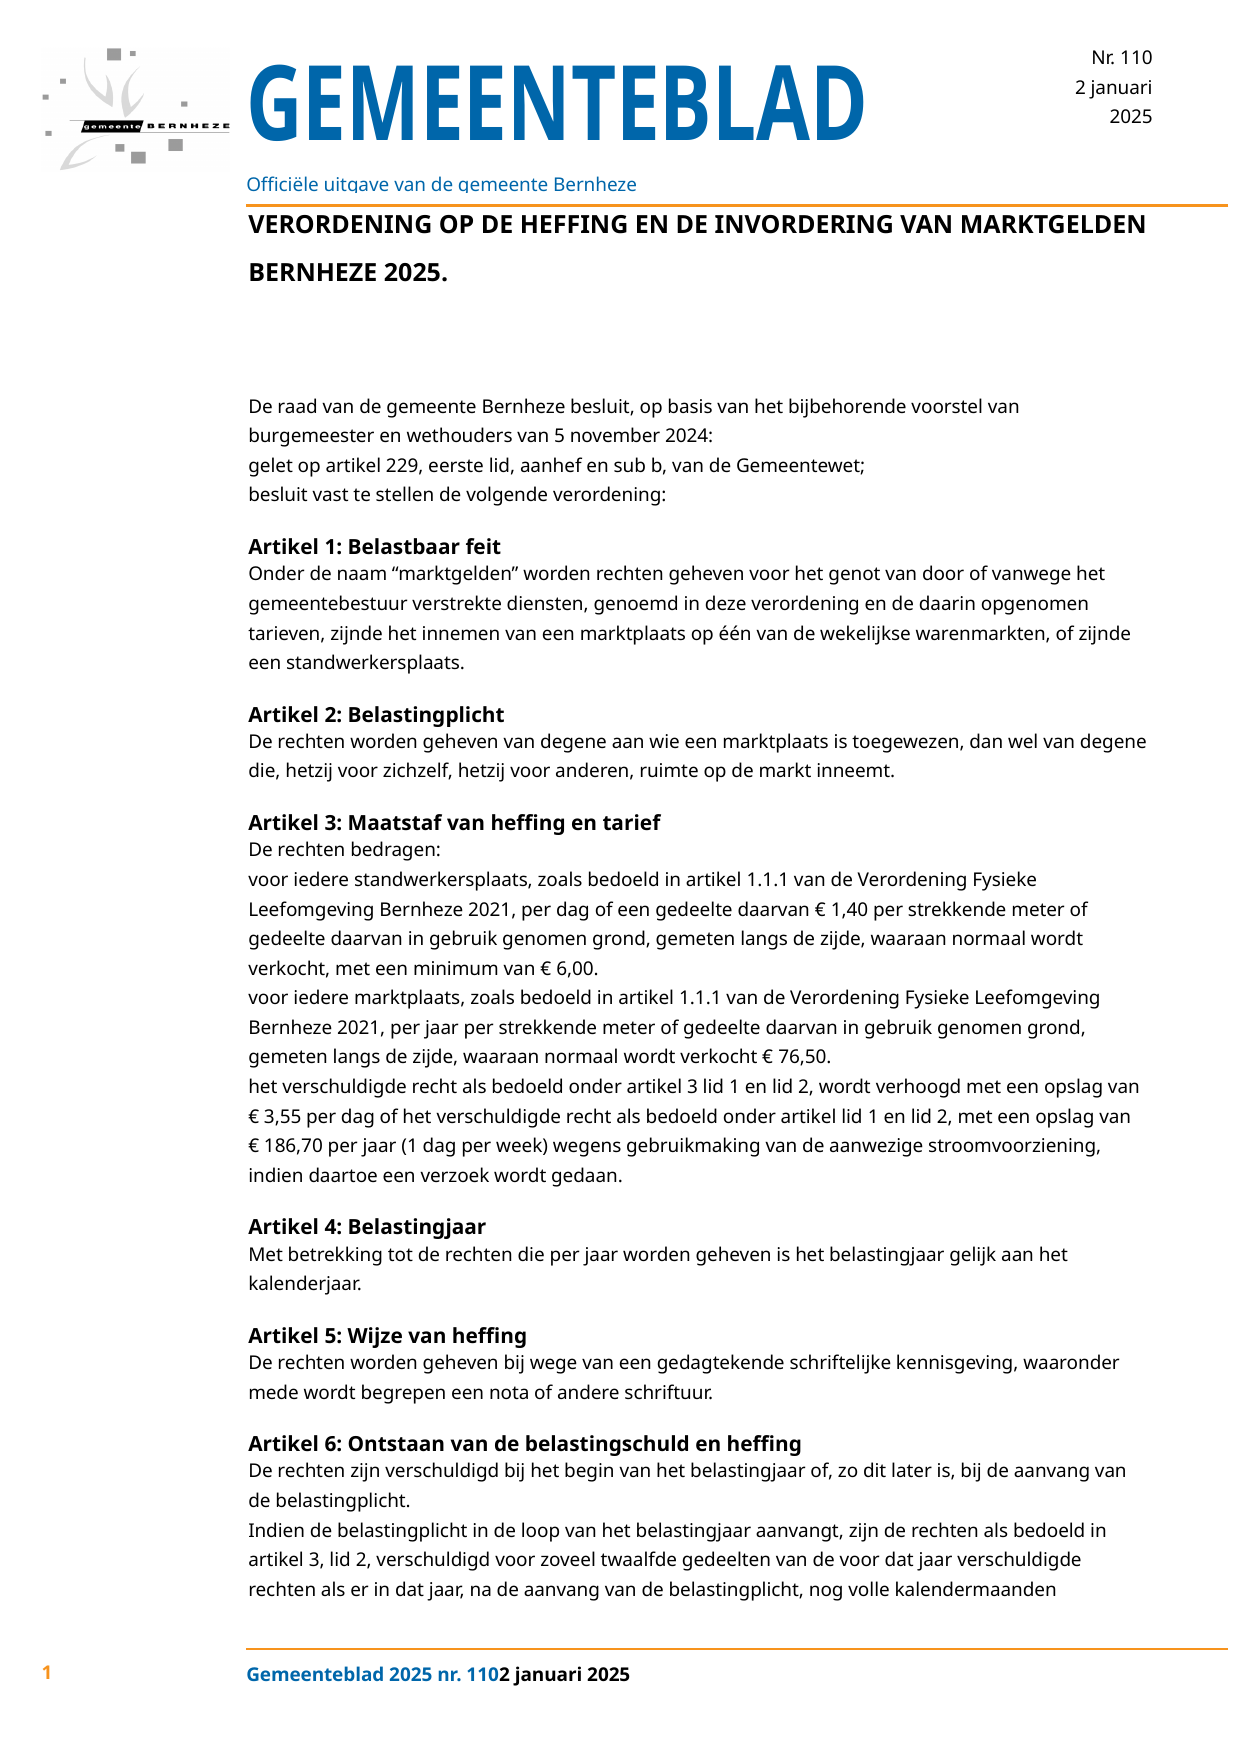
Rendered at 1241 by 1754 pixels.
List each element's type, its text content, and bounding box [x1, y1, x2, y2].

text voor iedere standwerkersplaats, zoals bedoeld in artikel 1.1.1 van de Verordening Fysieke Leefomgeving Bernheze 2021, per dag of een gedeelte daarvan € 1,40 per strekkende meter of gedeelte daarvan in gebruik genomen grond, gemeten langs de zijde, waaraan normaal wordt verkocht, met een minimum van € 6,00. [248, 866, 1152, 981]
text VERORDENING OP DE HEFFING EN DE INVORDERING VAN MARKTGELDEN BERNHEZE 2025. [248, 207, 1152, 288]
text burgemeester en wethouders van 5 november 2024: [248, 422, 1152, 448]
text De rechten bedragen: [248, 837, 1152, 862]
text Artikel 3: Maatstaf van heffing en tarief [248, 808, 1152, 837]
text De raad van de gemeente Bernheze besluit, op basis van het bijbehorende voorstel van [248, 393, 1152, 419]
text Artikel 2: Belastingplicht [248, 700, 1152, 728]
text De rechten zijn verschuldigd bij het begin van het belastingjaar of, zo dit later is, bij de aanvang van de belastingplicht. [248, 1458, 1152, 1513]
text voor iedere marktplaats, zoals bedoeld in artikel 1.1.1 van de Verordening Fysieke Leefomgeving Bernheze 2021, per jaar per strekkende meter of gedeelte daarvan in gebruik genomen grond, gemeten langs de zijde, waaraan normaal wordt verkocht € 76,50. [248, 984, 1152, 1069]
text Artikel 4: Belastingjaar [248, 1212, 1152, 1241]
text De rechten worden geheven van degene aan wie een marktplaats is toegewezen, dan wel van degene die, hetzij voor zichzelf, hetzij voor anderen, ruimte op de markt inneemt. [248, 728, 1152, 783]
picture [41, 47, 231, 172]
text De rechten worden geheven bij wege van een gedagtekende schriftelijke kennisgeving, waaronder mede wordt begrepen een nota of andere schriftuur. [248, 1349, 1152, 1404]
text Indien de belastingplicht in de loop van het belastingjaar aanvangt, zijn de rechten als bedoeld in artikel 3, lid 2, verschuldigd voor zoveel twaalfde gedeelten van de voor dat jaar verschuldigde rechten als er in dat jaar, na de aanvang van de belastingplicht, nog volle kalendermaanden [248, 1517, 1152, 1602]
text Artikel 1: Belastbaar feit [248, 532, 1152, 561]
text gelet op artikel 229, eerste lid, aanhef en sub b, van de Gemeentewet; [248, 452, 1152, 478]
text Onder de naam “marktgelden” worden rechten geheven voor het genot van door of vanwege het gemeentebestuur verstrekte diensten, genoemd in deze verordening en de daarin opgenomen tarieven, zijnde het innemen van een marktplaats op één van de wekelijkse warenmarkten, of zijnde een standwerkersplaats. [248, 561, 1152, 675]
text Met betrekking tot de rechten die per jaar worden geheven is het belastingjaar gelijk aan het kalenderjaar. [248, 1241, 1152, 1296]
text Artikel 5: Wijze van heffing [248, 1321, 1152, 1349]
text Artikel 6: Ontstaan van de belastingschuld en heffing [248, 1429, 1152, 1458]
text besluit vast te stellen de volgende verordening: [248, 482, 1152, 507]
text het verschuldigde recht als bedoeld onder artikel 3 lid 1 en lid 2, wordt verhoogd met een opslag van € 3,55 per dag of het verschuldigde recht als bedoeld onder artikel lid 1 en lid 2, met een opslag van € 186,70 per jaar (1 dag per week) wegens gebruikmaking van de aanwezige stroomvoorziening, indien daartoe een verzoek wordt gedaan. [248, 1073, 1152, 1188]
